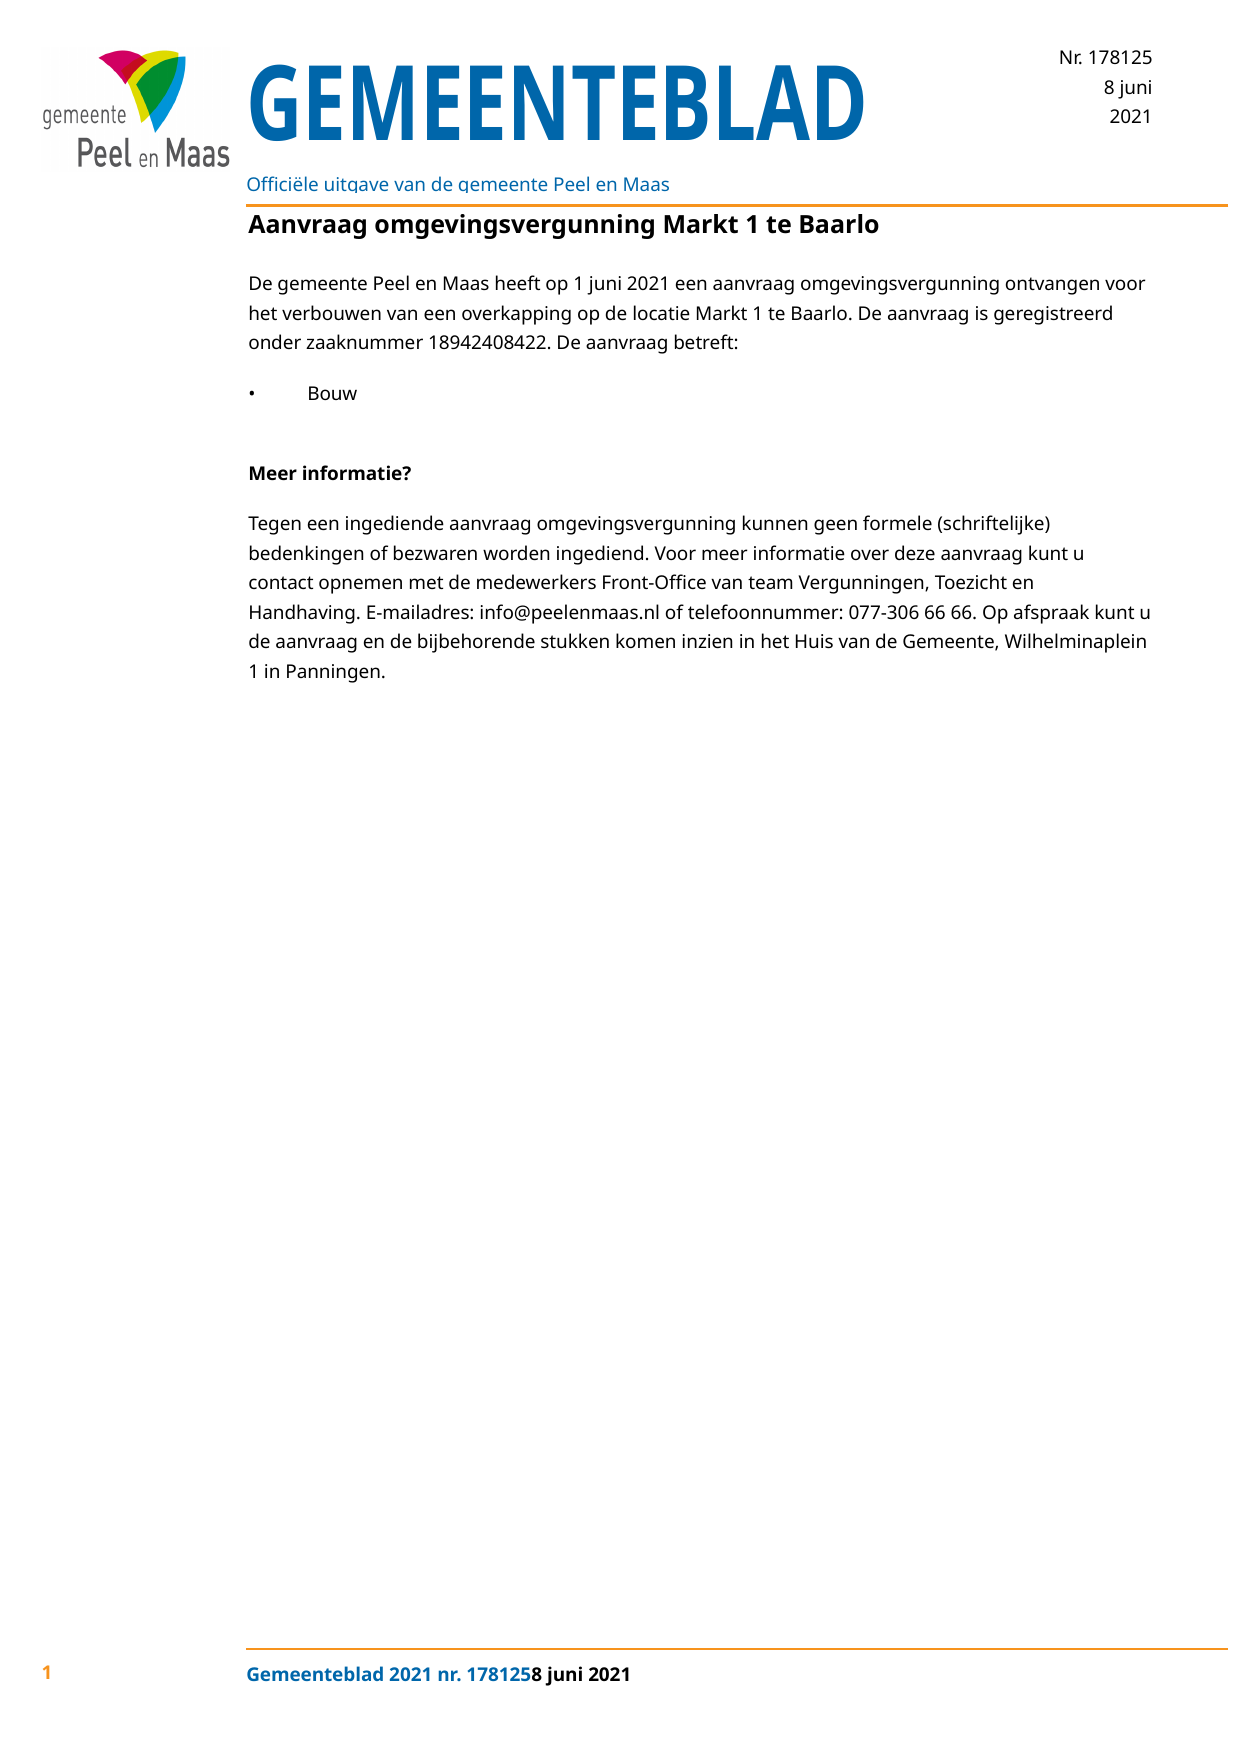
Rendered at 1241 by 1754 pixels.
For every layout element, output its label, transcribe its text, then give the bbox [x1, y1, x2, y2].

text De gemeente Peel en Maas heeft op 1 juni 2021 een aanvraag omgevingsvergunning ontvangen voor het verbouwen van een overkapping op de locatie Markt 1 te Baarlo. De aanvraag is geregistreerd onder zaaknummer 18942408422. De aanvraag betreft: [248, 270, 1152, 355]
picture [41, 47, 231, 172]
text Meer informatie? [248, 460, 1152, 486]
text Aanvraag omgevingsvergunning Markt 1 te Baarlo [248, 207, 1152, 241]
list Bouw [248, 380, 1152, 406]
text Tegen een ingediende aanvraag omgevingsvergunning kunnen geen formele (schriftelijke) bedenkingen of bezwaren worden ingediend. Voor meer informatie over deze aanvraag kunt u contact opnemen met de medewerkers Front-Office van team Vergunningen, Toezicht en Handhaving. E-mailadres: info@peelenmaas.nl of telefoonnummer: 077-306 66 66. Op afspraak kunt u de aanvraag en de bijbehorende stukken komen inzien in het Huis van de Gemeente, Wilhelminaplein 1 in Panningen. [248, 510, 1152, 684]
